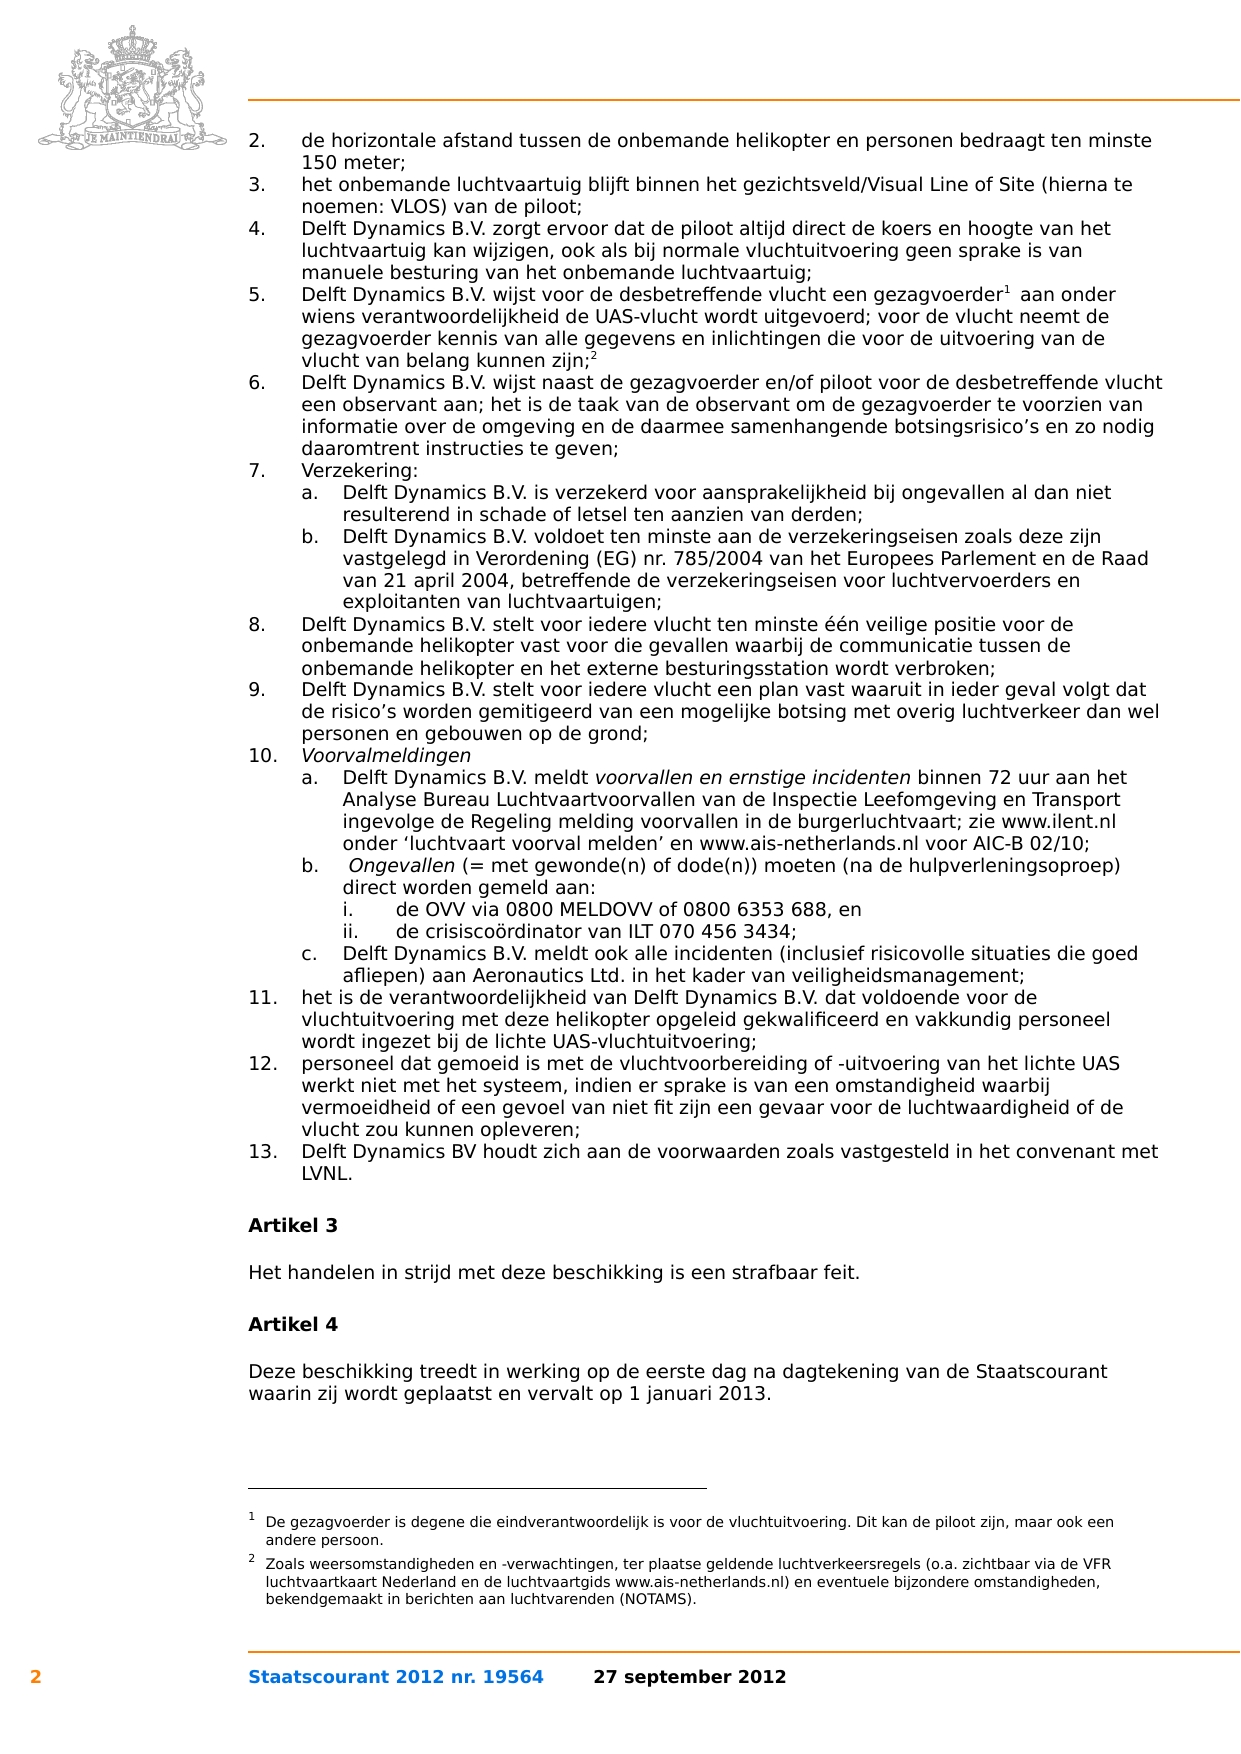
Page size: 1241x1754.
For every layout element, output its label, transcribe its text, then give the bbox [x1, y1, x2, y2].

text a. Delft Dynamics B.V. is verzekerd voor aansprakelijkheid bij ongevallen al dan niet resulterend in schade of letsel ten aanzien van derden; [301, 482, 1163, 526]
text 13. Delft Dynamics BV houdt zich aan de voorwaarden zoals vastgesteld in het convenant met LVNL. [248, 1141, 1163, 1185]
text 7. Verzekering: [248, 459, 1163, 482]
text De gezagvoerder is degene die eindverantwoordelijk is voor de vluchtuitvoering. Dit kan de piloot zijn, maar ook een andere persoon. [248, 1510, 1163, 1549]
subtitle Artikel 3 [248, 1215, 1163, 1237]
text 2. de horizontale afstand tussen de onbemande helikopter en personen bedraagt ten minste 150 meter; [248, 130, 1163, 174]
text 3. het onbemande luchtvaartuig blijft binnen het gezichtsveld/Visual Line of Site (hierna te noemen: VLOS) van de piloot; [248, 174, 1163, 218]
text 9. Delft Dynamics B.V. stelt voor iedere vlucht een plan vast waaruit in ieder geval volgt dat de risico’s worden gemitigeerd van een mogelijke botsing met overig luchtverkeer dan wel personen en gebouwen op de grond; [248, 679, 1163, 745]
text a. Delft Dynamics B.V. meldt voorvallen en ernstige incidenten binnen 72 uur aan het Analyse Bureau Luchtvaartvoorvallen van de Inspectie Leefomgeving en Transport ingevolge de Regeling melding voorvallen in de burgerluchtvaart; zie www.ilent.nl onder ‘luchtvaart voorval melden’ en www.ais-netherlands.nl voor AIC-B 02/10; [301, 767, 1163, 855]
text 8. Delft Dynamics B.V. stelt voor iedere vlucht ten minste één veilige positie voor de onbemande helikopter vast voor die gevallen waarbij de communicatie tussen de onbemande helikopter en het externe besturingsstation wordt verbroken; [248, 613, 1163, 679]
text 10. Voorvalmeldingen [248, 745, 1163, 767]
text ii. de crisiscoördinator van ILT 070 456 3434; [342, 921, 1163, 943]
text Deze beschikking treedt in werking op de eerste dag na dagtekening van de Staatscourant waarin zij wordt geplaatst en vervalt op 1 januari 2013. [248, 1361, 1163, 1405]
text Zoals weersomstandigheden en -verwachtingen, ter plaatse geldende luchtverkeersregels (o.a. zichtbaar via de VFR luchtvaartkaart Nederland en de luchtvaartgids www.ais-netherlands.nl) en eventuele bijzondere omstandigheden, bekendgemaakt in berichten aan luchtvarenden (NOTAMS). [248, 1552, 1163, 1608]
subtitle Artikel 4 [248, 1314, 1163, 1336]
text 6. Delft Dynamics B.V. wijst naast de gezagvoerder en/of piloot voor de desbetreffende vlucht een observant aan; het is de taak van de observant om de gezagvoerder te voorzien van informatie over de omgeving en de daarmee samenhangende botsingsrisico’s en zo nodig daaromtrent instructies te geven; [248, 372, 1163, 459]
text c. Delft Dynamics B.V. meldt ook alle incidenten (inclusief risicovolle situaties die goed afliepen) aan Aeronautics Ltd. in het kader van veiligheidsmanagement; [301, 943, 1163, 987]
text Het handelen in strijd met deze beschikking is een strafbaar feit. [248, 1262, 1163, 1284]
text 5. Delft Dynamics B.V. wijst voor de desbetreffende vlucht een gezagvoerder aan onder wiens verantwoordelijkheid de UAS-vlucht wordt uitgevoerd; voor de vlucht neemt de gezagvoerder kennis van alle gegevens en inlichtingen die voor de uitvoering van de vlucht van belang kunnen zijn; [248, 284, 1163, 372]
text i. de OVV via 0800 MELDOVV of 0800 6353 688, en [342, 899, 1163, 921]
picture [38, 25, 227, 150]
text b. Ongevallen (= met gewonde(n) of dode(n)) moeten (na de hulpverleningsoproep) direct worden gemeld aan: [301, 855, 1163, 899]
text b. Delft Dynamics B.V. voldoet ten minste aan de verzekeringseisen zoals deze zijn vastgelegd in Verordening (EG) nr. 785/2004 van het Europees Parlement en de Raad van 21 april 2004, betreffende de verzekeringseisen voor luchtvervoerders en exploitanten van luchtvaartuigen; [301, 526, 1163, 613]
text 4. Delft Dynamics B.V. zorgt ervoor dat de piloot altijd direct de koers en hoogte van het luchtvaartuig kan wijzigen, ook als bij normale vluchtuitvoering geen sprake is van manuele besturing van het onbemande luchtvaartuig; [248, 218, 1163, 284]
text 11. het is de verantwoordelijkheid van Delft Dynamics B.V. dat voldoende voor de vluchtuitvoering met deze helikopter opgeleid gekwalificeerd en vakkundig personeel wordt ingezet bij de lichte UAS-vluchtuitvoering; [248, 987, 1163, 1053]
text 12. personeel dat gemoeid is met de vluchtvoorbereiding of -uitvoering van het lichte UAS werkt niet met het systeem, indien er sprake is van een omstandigheid waarbij vermoeidheid of een gevoel van niet fit zijn een gevaar voor de luchtwaardigheid of de vlucht zou kunnen opleveren; [248, 1053, 1163, 1141]
